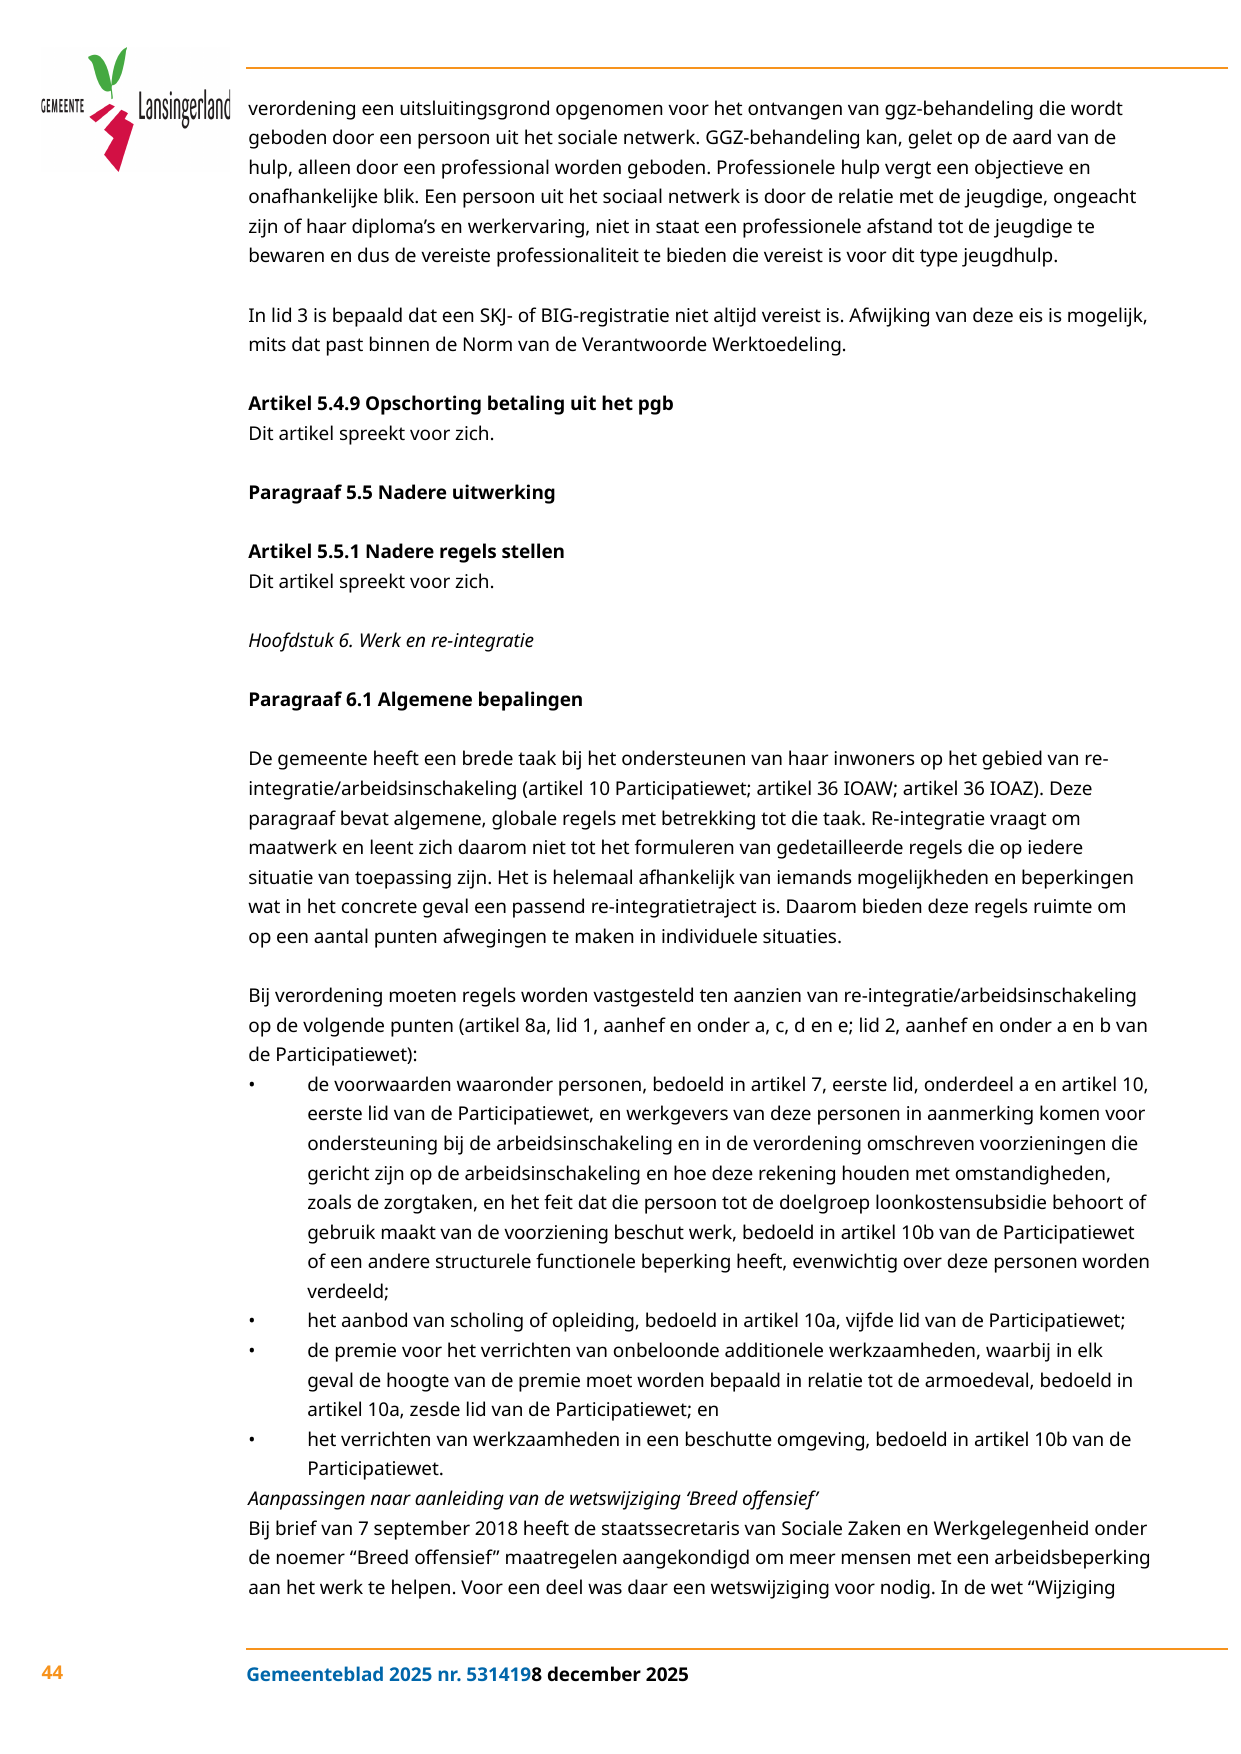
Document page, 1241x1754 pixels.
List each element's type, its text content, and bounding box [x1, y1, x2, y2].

text De gemeente heeft een brede taak bij het ondersteunen van haar inwoners op het gebied van re-integratie/arbeidsinschakeling (artikel 10 Participatiewet; artikel 36 IOAW; artikel 36 IOAZ). Deze paragraaf bevat algemene, globale regels met betrekking tot die taak. Re-integratie vraagt om maatwerk en leent zich daarom niet tot het formuleren van gedetailleerde regels die op iedere situatie van toepassing zijn. Het is helemaal afhankelijk van iemands mogelijkheden en beperkingen wat in het concrete geval een passend re-integratietraject is. Daarom bieden deze regels ruimte om op een aantal punten afwegingen te maken in individuele situaties. [248, 746, 1152, 949]
text Hoofdstuk 6. Werk en re-integratie [248, 627, 1152, 653]
text Dit artikel spreekt voor zich. [248, 568, 1152, 594]
text Artikel 5.4.9 Opschorting betaling uit het pgb [248, 391, 1152, 416]
picture [41, 47, 231, 172]
list de premie voor het verrichten van onbeloonde additionele werkzaamheden, waarbij in elk geval de hoogte van de premie moet worden bepaald in relatie tot de armoedeval, bedoeld in artikel 10a, zesde lid van de Participatiewet; en [248, 1337, 1152, 1422]
text In lid 3 is bepaald dat een SKJ- of BIG-registratie niet altijd vereist is. Afwijking van deze eis is mogelijk, mits dat past binnen de Norm van de Verantwoorde Werktoedeling. [248, 302, 1152, 357]
text Dit artikel spreekt voor zich. [248, 420, 1152, 446]
list het aanbod van scholing of opleiding, bedoeld in artikel 10a, vijfde lid van de Participatiewet; [248, 1308, 1152, 1333]
text Bij verordening moeten regels worden vastgesteld ten aanzien van re-integratie/arbeidsinschakeling op de volgende punten (artikel 8a, lid 1, aanhef en onder a, c, d en e; lid 2, aanhef en onder a en b van de Participatiewet): [248, 982, 1152, 1067]
text Bij brief van 7 september 2018 heeft de staatssecretaris van Sociale Zaken en Werkgelegenheid onder de noemer “Breed offensief” maatregelen aangekondigd om meer mensen met een arbeidsbeperking aan het werk te helpen. Voor een deel was daar een wetswijziging voor nodig. In de wet “Wijziging [248, 1515, 1152, 1600]
text Paragraaf 6.1 Algemene bepalingen [248, 686, 1152, 712]
text Aanpassingen naar aanleiding van de wetswijziging ‘Breed offensief’ [248, 1485, 1152, 1511]
text verordening een uitsluitingsgrond opgenomen voor het ontvangen van ggz-behandeling die wordt geboden door een persoon uit het sociale netwerk. GGZ-behandeling kan, gelet op de aard van de hulp, alleen door een professional worden geboden. Professionele hulp vergt een objectieve en onafhankelijke blik. Een persoon uit het sociaal netwerk is door de relatie met de jeugdige, ongeacht zijn of haar diploma’s en werkervaring, niet in staat een professionele afstand tot de jeugdige te bewaren en dus de vereiste professionaliteit te bieden die vereist is voor dit type jeugdhulp. [248, 95, 1152, 268]
list het verrichten van werkzaamheden in een beschutte omgeving, bedoeld in artikel 10b van de Participatiewet. [248, 1426, 1152, 1481]
text Paragraaf 5.5 Nadere uitwerking [248, 479, 1152, 505]
list de voorwaarden waaronder personen, bedoeld in artikel 7, eerste lid, onderdeel a en artikel 10, eerste lid van de Participatiewet, en werkgevers van deze personen in aanmerking komen voor ondersteuning bij de arbeidsinschakeling en in de verordening omschreven voorzieningen die gericht zijn op de arbeidsinschakeling en hoe deze rekening houden met omstandigheden, zoals de zorgtaken, en het feit dat die persoon tot de doelgroep loonkostensubsidie behoort of gebruik maakt van de voorziening beschut werk, bedoeld in artikel 10b van de Participatiewet of een andere structurele functionele beperking heeft, evenwichtig over deze personen worden verdeeld; [248, 1071, 1152, 1304]
text Artikel 5.5.1 Nadere regels stellen [248, 538, 1152, 564]
